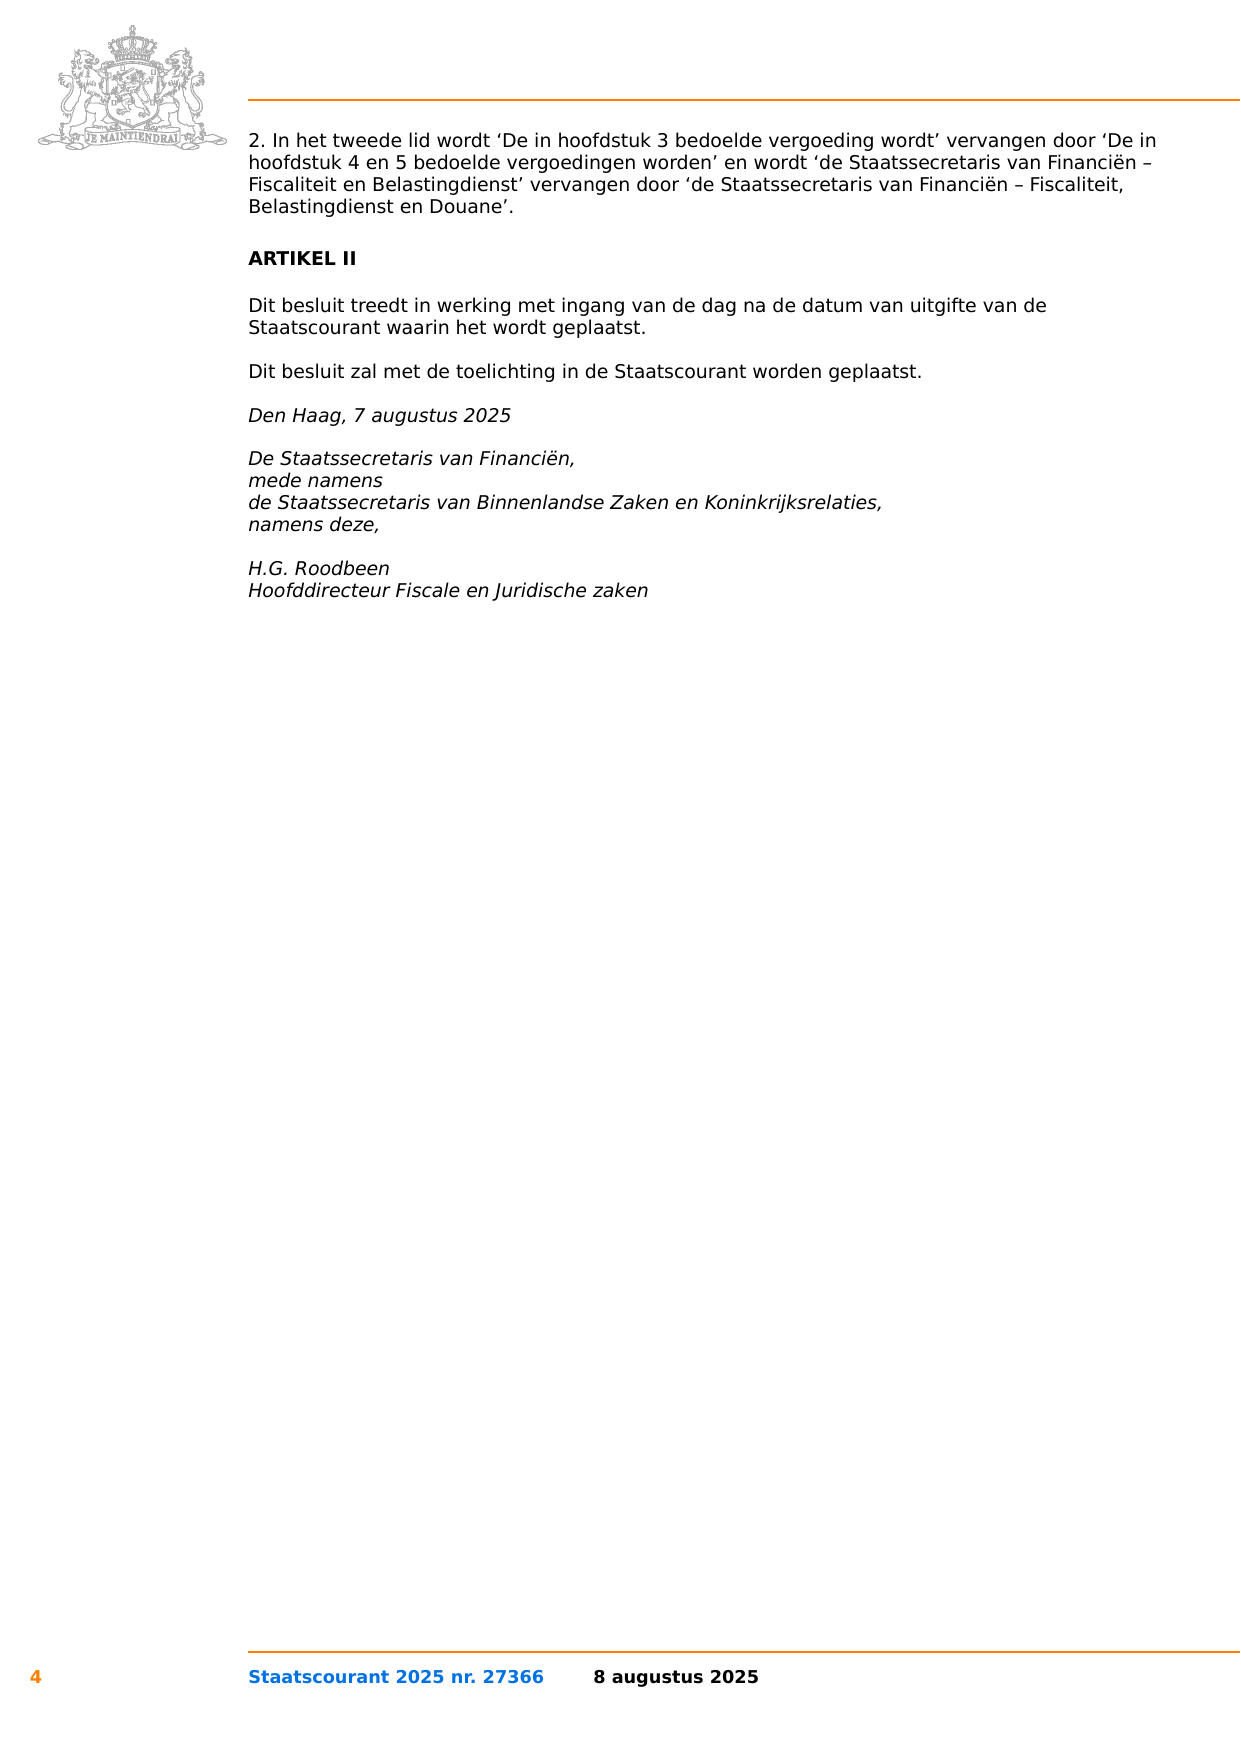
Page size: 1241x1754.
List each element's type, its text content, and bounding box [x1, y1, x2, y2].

subtitle ARTIKEL II [248, 248, 1163, 270]
text Den Haag, 7 augustus 2025 [248, 404, 1163, 426]
text 2. In het tweede lid wordt ‘De in hoofdstuk 3 bedoelde vergoeding wordt’ vervangen door ‘De in hoofdstuk 4 en 5 bedoelde vergoedingen worden’ en wordt ‘de Staatssecretaris van Financiën – Fiscaliteit en Belastingdienst’ vervangen door ‘de Staatssecretaris van Financiën – Fiscaliteit, Belastingdienst en Douane’. [248, 130, 1163, 218]
text Dit besluit zal met de toelichting in de Staatscourant worden geplaatst. [248, 361, 1163, 383]
picture [38, 25, 227, 150]
text Dit besluit treedt in werking met ingang van de dag na de datum van uitgifte van de Staatscourant waarin het wordt geplaatst. [248, 295, 1163, 339]
text De Staatssecretaris van Financiën, mede namens de Staatssecretaris van Binnenlandse Zaken en Koninkrijksrelaties, namens deze, H.G. Roodbeen Hoofddirecteur Fiscale en Juridische zaken [248, 448, 1163, 602]
